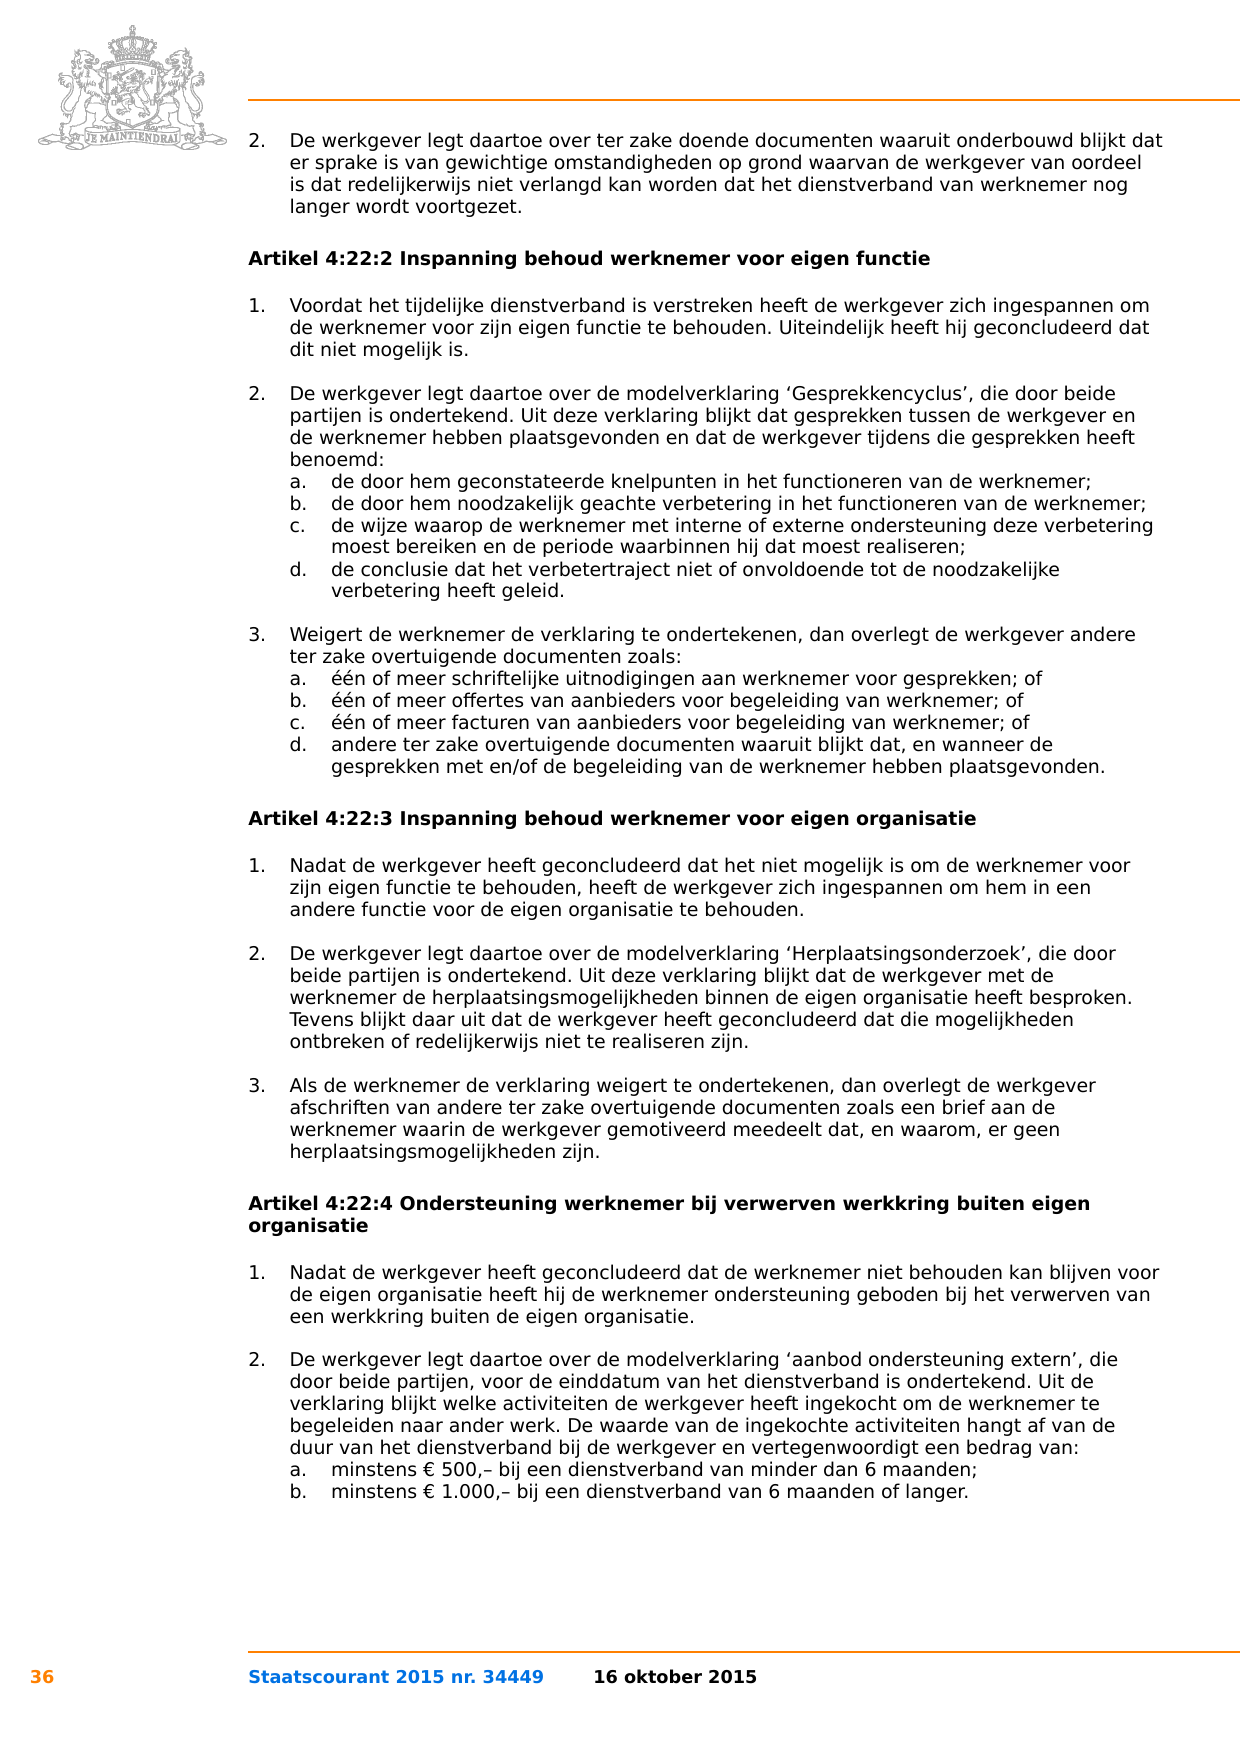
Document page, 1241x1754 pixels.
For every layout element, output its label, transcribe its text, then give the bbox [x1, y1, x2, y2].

text 3. Weigert de werknemer de verklaring te ondertekenen, dan overlegt de werkgever andere ter zake overtuigende documenten zoals: [248, 624, 1163, 668]
text 1. Voordat het tijdelijke dienstverband is verstreken heeft de werkgever zich ingespannen om de werknemer voor zijn eigen functie te behouden. Uiteindelijk heeft hij geconcludeerd dat dit niet mogelijk is. [248, 295, 1163, 361]
text d. de conclusie dat het verbetertraject niet of onvoldoende tot de noodzakelijke verbetering heeft geleid. [289, 558, 1163, 602]
text 2. De werkgever legt daartoe over de modelverklaring ‘Herplaatsingsonderzoek’, die door beide partijen is ondertekend. Uit deze verklaring blijkt dat de werkgever met de werknemer de herplaatsingsmogelijkheden binnen de eigen organisatie heeft besproken. Tevens blijkt daar uit dat de werkgever heeft geconcludeerd dat die mogelijkheden ontbreken of redelijkerwijs niet te realiseren zijn. [248, 943, 1163, 1053]
text 2. De werkgever legt daartoe over de modelverklaring ‘Gesprekkencyclus’, die door beide partijen is ondertekend. Uit deze verklaring blijkt dat gesprekken tussen de werkgever en de werknemer hebben plaatsgevonden en dat de werkgever tijdens die gesprekken heeft benoemd: [248, 383, 1163, 471]
subtitle Artikel 4:22:2 Inspanning behoud werknemer voor eigen functie [248, 248, 1163, 270]
text d. andere ter zake overtuigende documenten waaruit blijkt dat, en wanneer de gesprekken met en/of de begeleiding van de werknemer hebben plaatsgevonden. [289, 734, 1163, 778]
text 1. Nadat de werkgever heeft geconcludeerd dat de werknemer niet behouden kan blijven voor de eigen organisatie heeft hij de werknemer ondersteuning geboden bij het verwerven van een werkkring buiten de eigen organisatie. [248, 1262, 1163, 1327]
text 3. Als de werknemer de verklaring weigert te ondertekenen, dan overlegt de werkgever afschriften van andere ter zake overtuigende documenten zoals een brief aan de werknemer waarin de werkgever gemotiveerd meedeelt dat, en waarom, er geen herplaatsingsmogelijkheden zijn. [248, 1075, 1163, 1163]
text a. de door hem geconstateerde knelpunten in het functioneren van de werknemer; [289, 471, 1163, 492]
text a. één of meer schriftelijke uitnodigingen aan werknemer voor gesprekken; of [289, 668, 1163, 690]
subtitle Artikel 4:22:4 Ondersteuning werknemer bij verwerven werkkring buiten eigen organisatie [248, 1193, 1163, 1237]
subtitle Artikel 4:22:3 Inspanning behoud werknemer voor eigen organisatie [248, 808, 1163, 830]
picture [38, 25, 227, 150]
text b. één of meer offertes van aanbieders voor begeleiding van werknemer; of [289, 690, 1163, 712]
text c. één of meer facturen van aanbieders voor begeleiding van werknemer; of [289, 712, 1163, 734]
text 2. De werkgever legt daartoe over ter zake doende documenten waaruit onderbouwd blijkt dat er sprake is van gewichtige omstandigheden op grond waarvan de werkgever van oordeel is dat redelijkerwijs niet verlangd kan worden dat het dienstverband van werknemer nog langer wordt voortgezet. [248, 130, 1163, 218]
text b. de door hem noodzakelijk geachte verbetering in het functioneren van de werknemer; [289, 492, 1163, 514]
text a. minstens € 500,– bij een dienstverband van minder dan 6 maanden; [289, 1459, 1163, 1481]
text c. de wijze waarop de werknemer met interne of externe ondersteuning deze verbetering moest bereiken en de periode waarbinnen hij dat moest realiseren; [289, 514, 1163, 558]
text 2. De werkgever legt daartoe over de modelverklaring ‘aanbod ondersteuning extern’, die door beide partijen, voor de einddatum van het dienstverband is ondertekend. Uit de verklaring blijkt welke activiteiten de werkgever heeft ingekocht om de werknemer te begeleiden naar ander werk. De waarde van de ingekochte activiteiten hangt af van de duur van het dienstverband bij de werkgever en vertegenwoordigt een bedrag van: [248, 1349, 1163, 1459]
text 1. Nadat de werkgever heeft geconcludeerd dat het niet mogelijk is om de werknemer voor zijn eigen functie te behouden, heeft de werkgever zich ingespannen om hem in een andere functie voor de eigen organisatie te behouden. [248, 855, 1163, 921]
text b. minstens € 1.000,– bij een dienstverband van 6 maanden of langer. [289, 1481, 1163, 1503]
